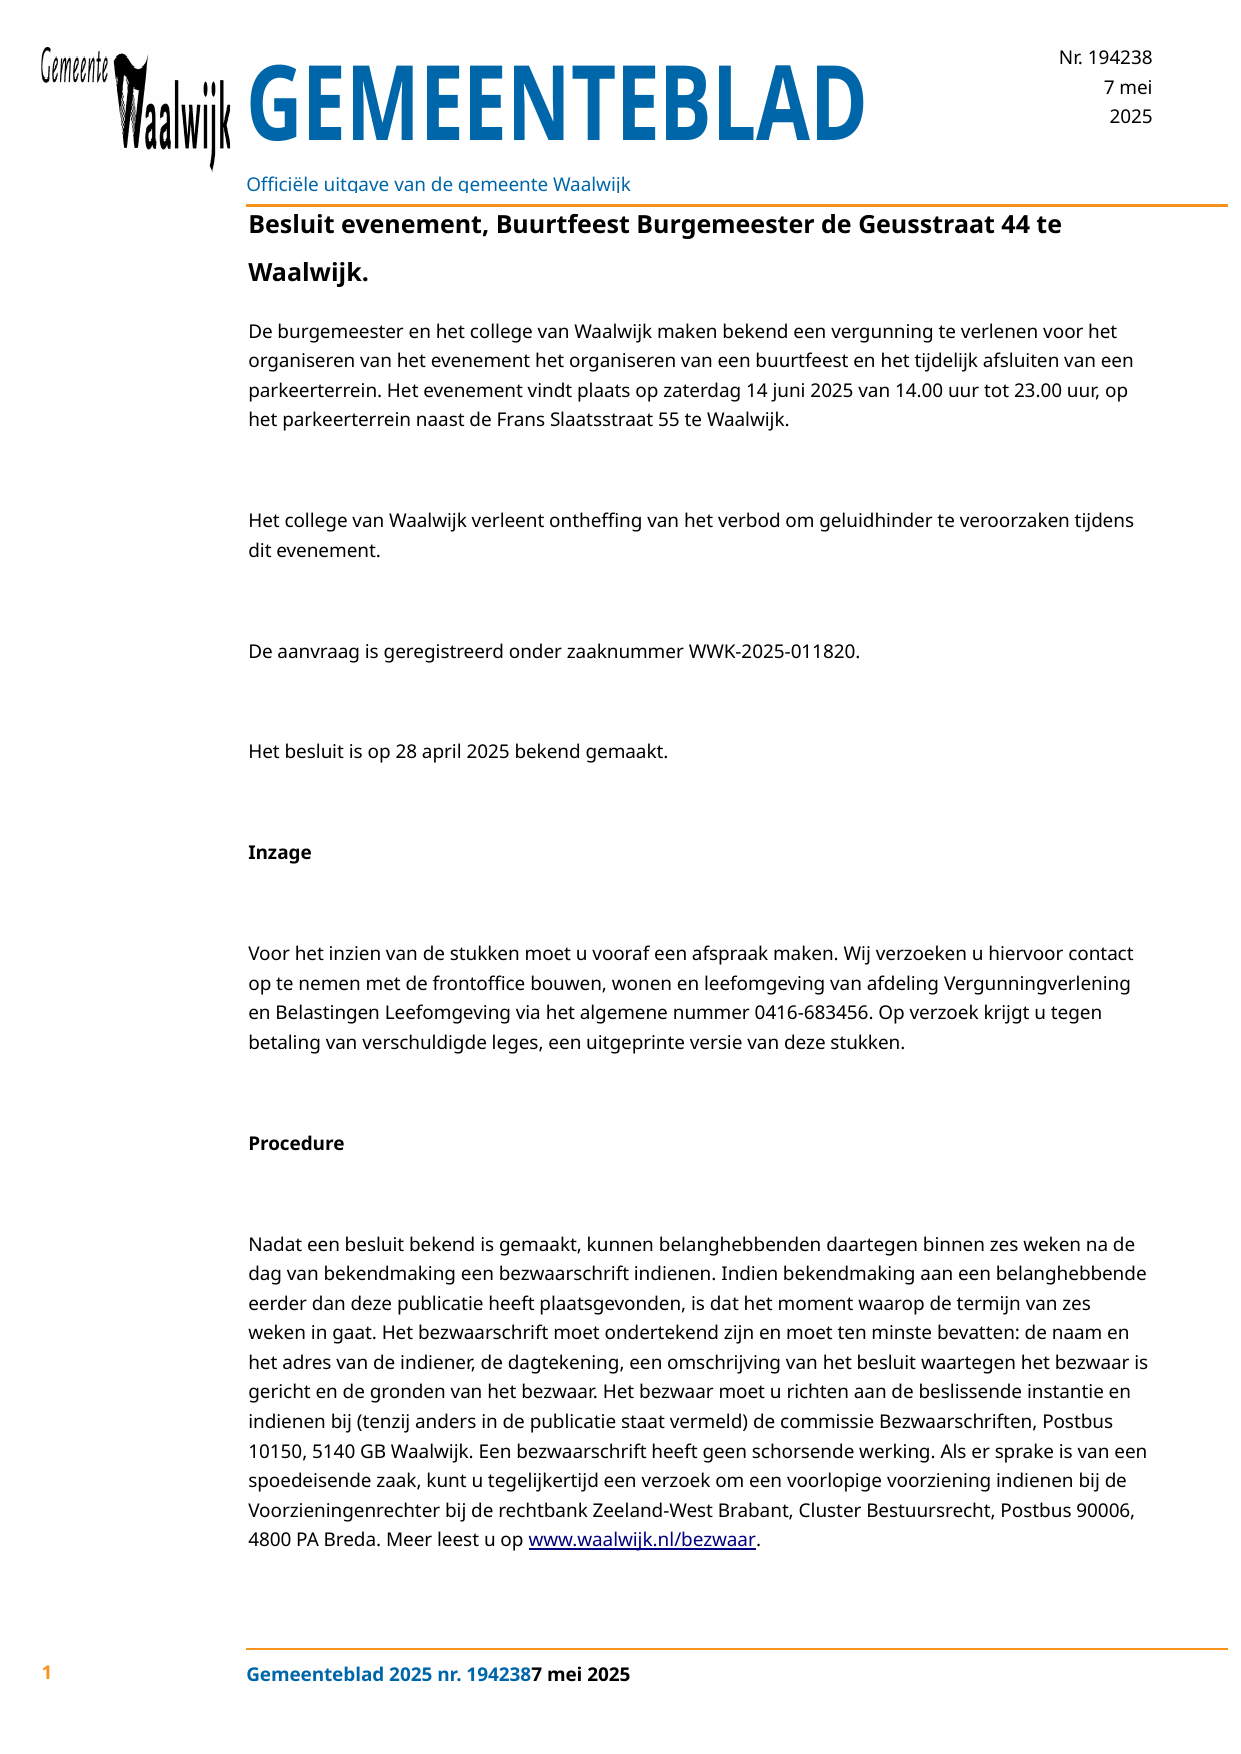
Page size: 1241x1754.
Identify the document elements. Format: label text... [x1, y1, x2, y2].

text Voor het inzien van de stukken moet u vooraf een afspraak maken. Wij verzoeken u hiervoor contact op te nemen met de frontoffice bouwen, wonen en leefomgeving van afdeling Vergunningverlening en Belastingen Leefomgeving via het algemene nummer 0416-683456. Op verzoek krijgt u tegen betaling van verschuldigde leges, een uitgeprinte versie van deze stukken. [248, 940, 1152, 1055]
text Nadat een besluit bekend is gemaakt, kunnen belanghebbenden daartegen binnen zes weken na de dag van bekendmaking een bezwaarschrift indienen. Indien bekendmaking aan een belanghebbende eerder dan deze publicatie heeft plaatsgevonden, is dat het moment waarop de termijn van zes weken in gaat. Het bezwaarschrift moet ondertekend zijn en moet ten minste bevatten: de naam en het adres van de indiener, de dagtekening, een omschrijving van het besluit waartegen het bezwaar is gericht en de gronden van het bezwaar. Het bezwaar moet u richten aan de beslissende instantie en indienen bij (tenzij anders in de publicatie staat vermeld) de commissie Bezwaarschriften, Postbus 10150, 5140 GB Waalwijk. Een bezwaarschrift heeft geen schorsende werking. Als er sprake is van een spoedeisende zaak, kunt u tegelijkertijd een verzoek om een voorlopige voorziening indienen bij de Voorzieningenrechter bij de rechtbank Zeeland-West Brabant, Cluster Bestuursrecht, Postbus 90006, 4800 PA Breda. Meer leest u op www.waalwijk.nl/bezwaar. [248, 1231, 1152, 1552]
text Procedure [248, 1130, 1152, 1156]
text Inzage [248, 839, 1152, 865]
text Besluit evenement, Buurtfeest Burgemeester de Geusstraat 44 te Waalwijk. [248, 207, 1152, 288]
text De burgemeester en het college van Waalwijk maken bekend een vergunning te verlenen voor het organiseren van het evenement het organiseren van een buurtfeest en het tijdelijk afsluiten van een parkeerterrein. Het evenement vindt plaats op zaterdag 14 juni 2025 van 14.00 uur tot 23.00 uur, op het parkeerterrein naast de Frans Slaatsstraat 55 te Waalwijk. [248, 318, 1152, 432]
text Het college van Waalwijk verleent ontheffing van het verbod om geluidhinder te veroorzaken tijdens dit evenement. [248, 507, 1152, 563]
text Het besluit is op 28 april 2025 bekend gemaakt. [248, 739, 1152, 764]
text De aanvraag is geregistreerd onder zaaknummer WWK-2025-011820. [248, 638, 1152, 664]
picture [41, 47, 231, 172]
